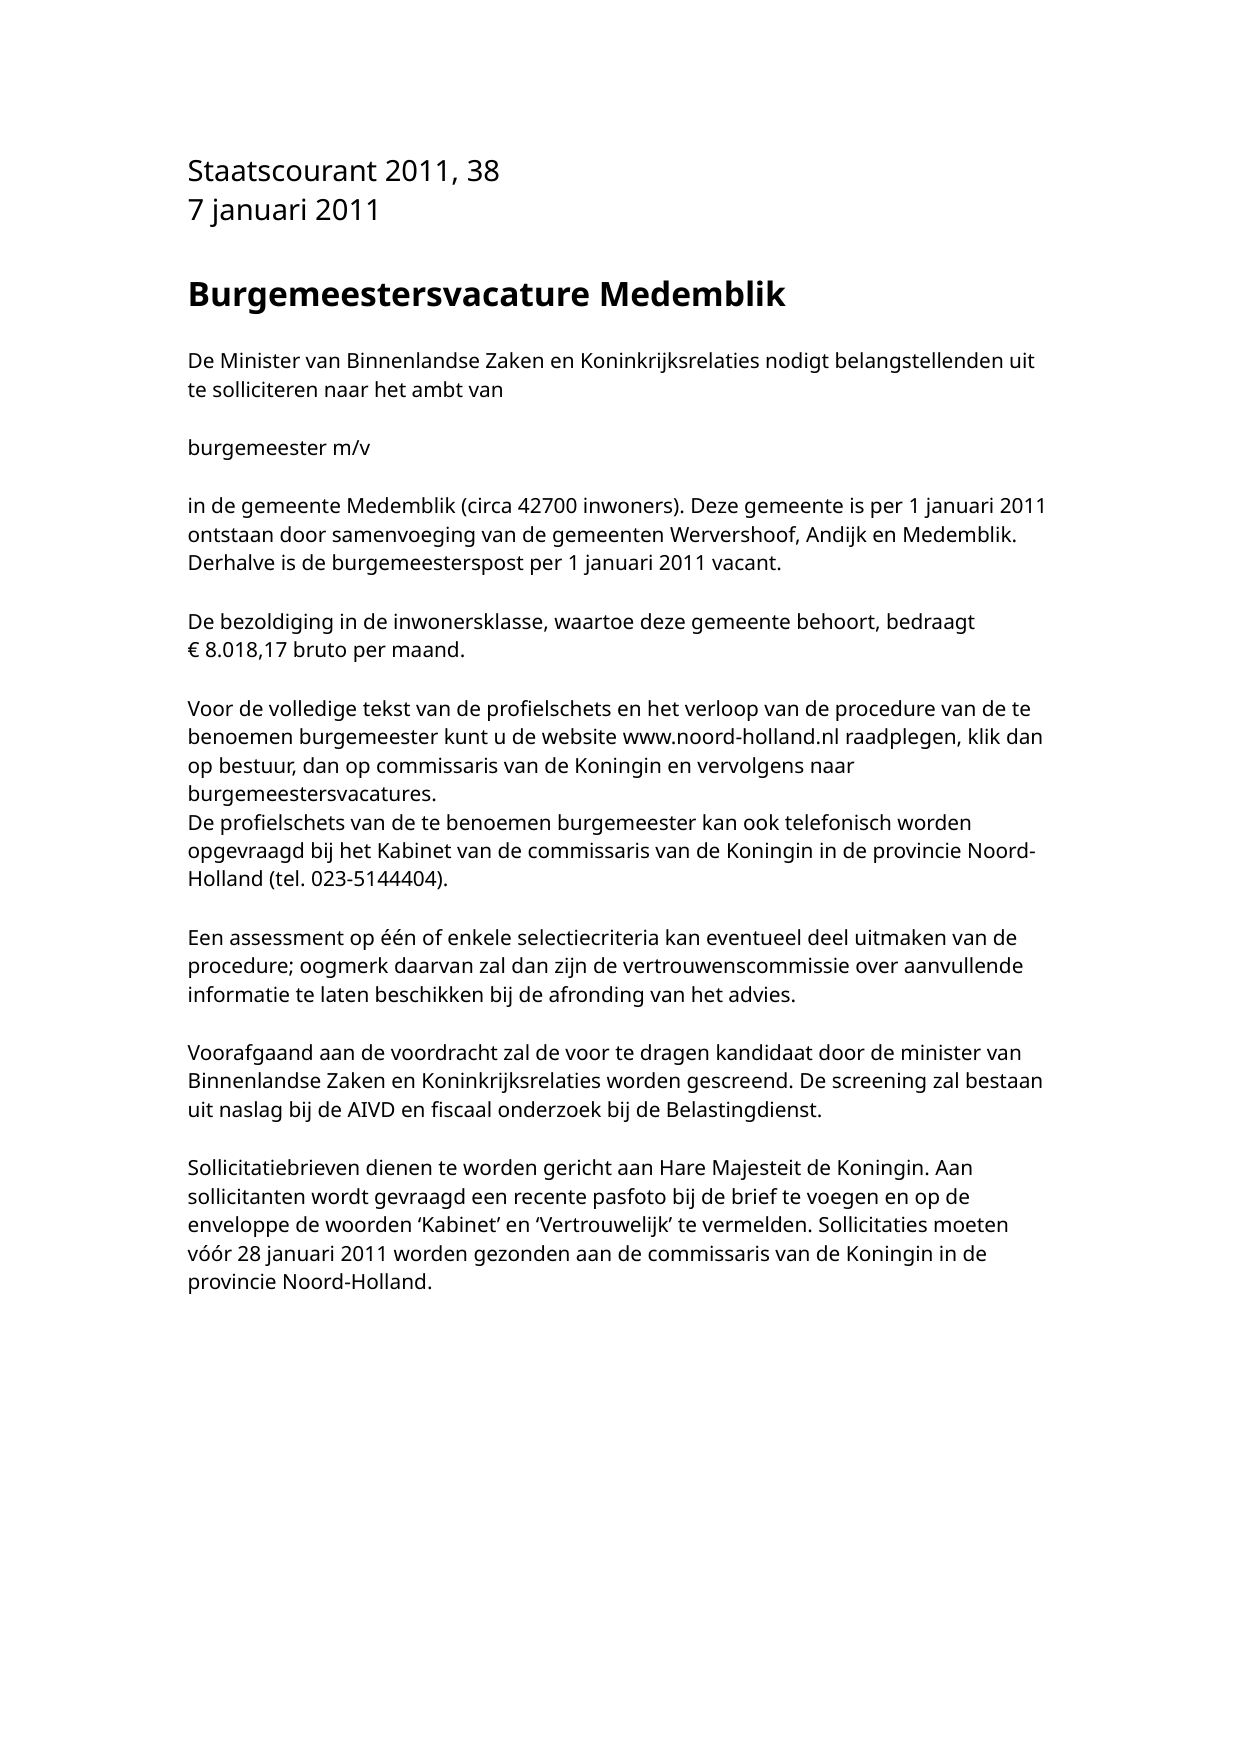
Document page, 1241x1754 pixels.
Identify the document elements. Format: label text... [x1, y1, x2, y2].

text Een assessment op één of enkele selectiecriteria kan eventueel deel uitmaken van de procedure; oogmerk daarvan zal dan zijn de vertrouwenscommissie over aanvullende informatie te laten beschikken bij de afronding van het advies. [187, 923, 1053, 1008]
text Voorafgaand aan de voordracht zal de voor te dragen kandidaat door de minister van Binnenlandse Zaken en Koninkrijksrelaties worden gescreend. De screening zal bestaan uit naslag bij de AIVD en fiscaal onderzoek bij de Belastingdienst. [187, 1038, 1053, 1123]
text burgemeester m/v [187, 433, 1053, 462]
subtitle Burgemeestersvacature Medemblik [187, 271, 1053, 316]
text De Minister van Binnenlandse Zaken en Koninkrijksrelaties nodigt belangstellenden uit te solliciteren naar het ambt van [187, 346, 1053, 403]
text in de gemeente Medemblik (circa 42700 inwoners). Deze gemeente is per 1 januari 2011 ontstaan door samenvoeging van de gemeenten Wervershoof, Andijk en Medemblik. Derhalve is de burgemeesterspost per 1 januari 2011 vacant. [187, 492, 1053, 577]
text Sollicitatiebrieven dienen te worden gericht aan Hare Majesteit de Koningin. Aan sollicitanten wordt gevraagd een recente pasfoto bij de brief te voegen en op de enveloppe de woorden ‘Kabinet’ en ‘Vertrouwelijk’ te vermelden. Sollicitaties moeten vóór 28 januari 2011 worden gezonden aan de commissaris van de Koningin in de provincie Noord-Holland. [187, 1153, 1053, 1296]
text De bezoldiging in de inwonersklasse, waartoe deze gemeente behoort, bedraagt € 8.018,17 bruto per maand. [187, 607, 1053, 664]
text De profielschets van de te benoemen burgemeester kan ook telefonisch worden opgevraagd bij het Kabinet van de commissaris van de Koningin in de provincie Noord-Holland (tel. 023-5144404). [187, 808, 1053, 893]
text Staatscourant 2011, 38 [187, 150, 1053, 190]
text Voor de volledige tekst van de profielschets en het verloop van de procedure van de te benoemen burgemeester kunt u de website www.noord-holland.nl raadplegen, klik dan op bestuur, dan op commissaris van de Koningin en vervolgens naar burgemeestersvacatures. [187, 694, 1053, 808]
text 7 januari 2011 [187, 190, 1053, 229]
